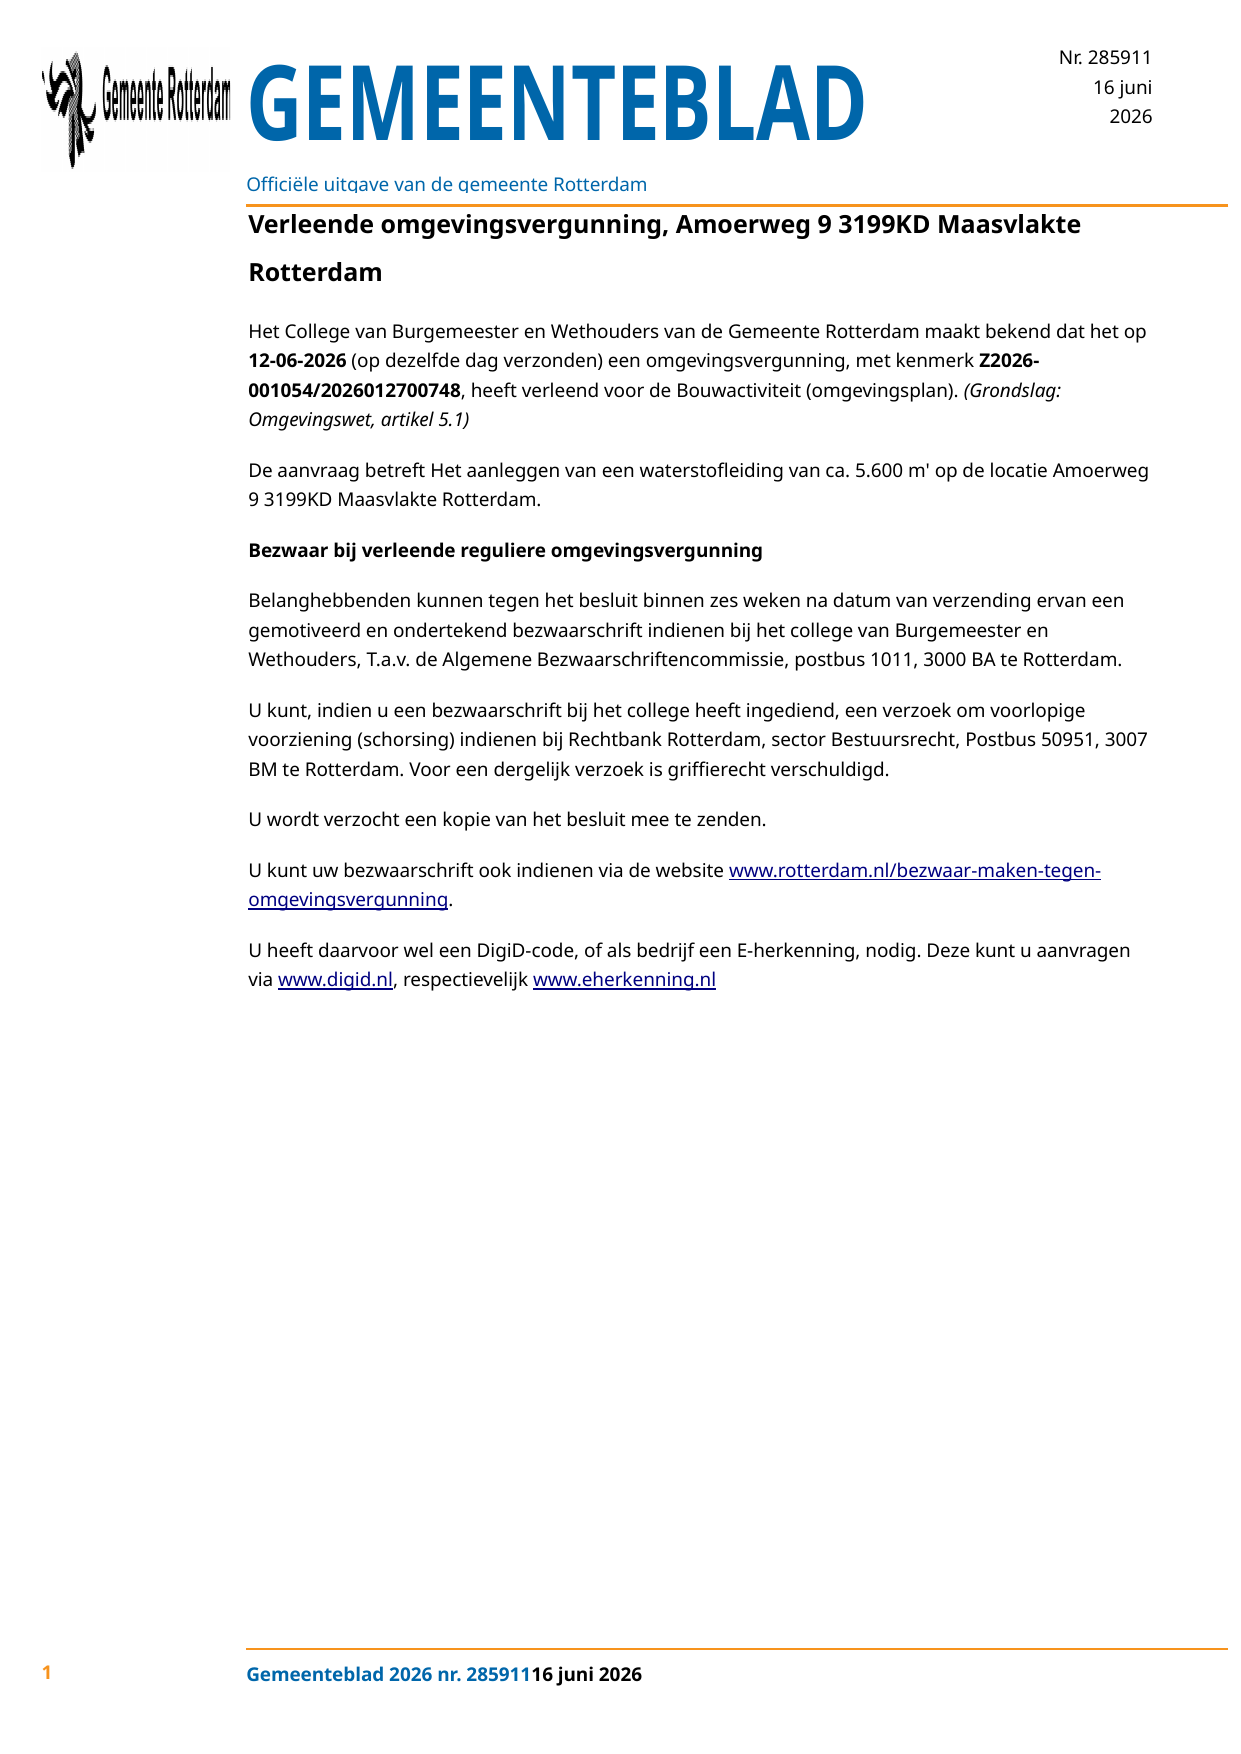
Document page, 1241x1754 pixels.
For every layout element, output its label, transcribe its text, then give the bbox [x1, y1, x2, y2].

text U wordt verzocht een kopie van het besluit mee te zenden. [248, 807, 1152, 832]
text Verleende omgevingsvergunning, Amoerweg 9 3199KD Maasvlakte Rotterdam [248, 207, 1152, 288]
text Bezwaar bij verleende reguliere omgevingsvergunning [248, 537, 1152, 563]
text U kunt uw bezwaarschrift ook indienen via de website www.rotterdam.nl/bezwaar-maken-tegen-omgevingsvergunning. [248, 857, 1152, 912]
text De aanvraag betreft Het aanleggen van een waterstofleiding van ca. 5.600 m' op de locatie Amoerweg 9 3199KD Maasvlakte Rotterdam. [248, 457, 1152, 512]
text U heeft daarvoor wel een DigiD-code, of als bedrijf een E-herkenning, nodig. Deze kunt u aanvragen via www.digid.nl, respectievelijk www.eherkenning.nl [248, 937, 1152, 992]
text Belanghebbenden kunnen tegen het besluit binnen zes weken na datum van verzending ervan een gemotiveerd en ondertekend bezwaarschrift indienen bij het college van Burgemeester en Wethouders, T.a.v. de Algemene Bezwaarschriftencommissie, postbus 1011, 3000 BA te Rotterdam. [248, 587, 1152, 672]
picture [41, 47, 231, 172]
text Het College van Burgemeester en Wethouders van de Gemeente Rotterdam maakt bekend dat het op 12-06-2026 (op dezelfde dag verzonden) een omgevingsvergunning, met kenmerk Z2026-001054/2026012700748, heeft verleend voor de Bouwactiviteit (omgevingsplan). (Grondslag: Omgevingswet, artikel 5.1) [248, 318, 1152, 432]
text U kunt, indien u een bezwaarschrift bij het college heeft ingediend, een verzoek om voorlopige voorziening (schorsing) indienen bij Rechtbank Rotterdam, sector Bestuursrecht, Postbus 50951, 3007 BM te Rotterdam. Voor een dergelijk verzoek is griffierecht verschuldigd. [248, 697, 1152, 782]
